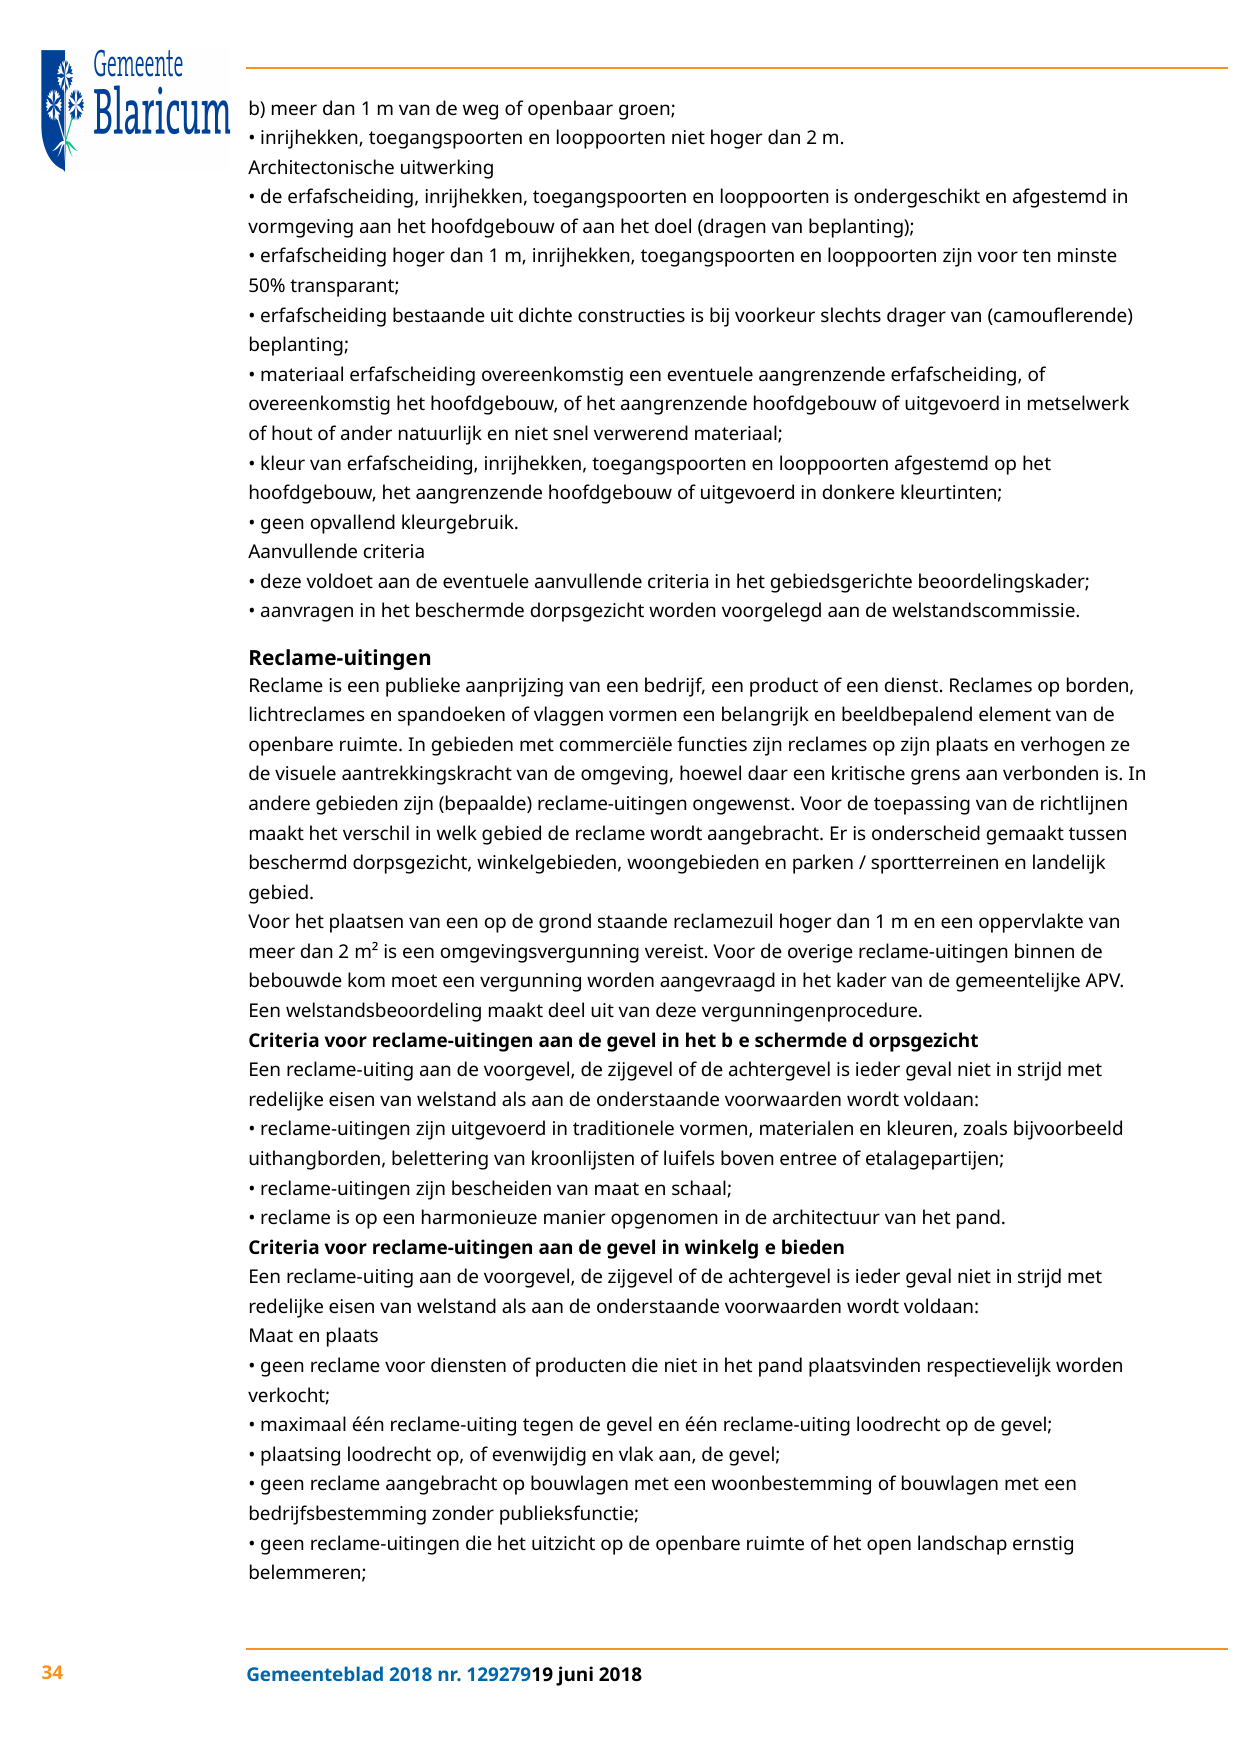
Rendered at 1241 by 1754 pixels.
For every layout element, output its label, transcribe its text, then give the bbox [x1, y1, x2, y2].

text Voor het plaatsen van een op de grond staande reclamezuil hoger dan 1 m en een oppervlakte van meer dan 2 m² is een omgevingsvergunning vereist. Voor de overige reclame-uitingen binnen de bebouwde kom moet een vergunning worden aangevraagd in het kader van de gemeentelijke APV. Een welstandsbeoordeling maakt deel uit van deze vergunningenprocedure. [248, 908, 1152, 1023]
text • geen reclame voor diensten of producten die niet in het pand plaatsvinden respectievelijk worden verkocht; [248, 1352, 1152, 1407]
text • reclame-uitingen zijn uitgevoerd in traditionele vormen, materialen en kleuren, zoals bijvoorbeeld uithangborden, belettering van kroonlijsten of luifels boven entree of etalagepartijen; [248, 1116, 1152, 1171]
text • kleur van erfafscheiding, inrijhekken, toegangspoorten en looppoorten afgestemd op het hoofdgebouw, het aangrenzende hoofdgebouw of uitgevoerd in donkere kleurtinten; [248, 450, 1152, 505]
text • geen reclame aangebracht op bouwlagen met een woonbestemming of bouwlagen met een bedrijfsbestemming zonder publieksfunctie; [248, 1471, 1152, 1526]
text Criteria voor reclame-uitingen aan de gevel in winkelg e bieden [248, 1234, 1152, 1259]
text • reclame-uitingen zijn bescheiden van maat en schaal; [248, 1175, 1152, 1200]
text • reclame is op een harmonieuze manier opgenomen in de architectuur van het pand. [248, 1204, 1152, 1230]
text • plaatsing loodrecht op, of evenwijdig en vlak aan, de gevel; [248, 1441, 1152, 1467]
text Een reclame-uiting aan de voorgevel, de zijgevel of de achtergevel is ieder geval niet in strijd met redelijke eisen van welstand als aan de onderstaande voorwaarden wordt voldaan: [248, 1263, 1152, 1319]
text • erfafscheiding bestaande uit dichte constructies is bij voorkeur slechts drager van (camouflerende) beplanting; [248, 302, 1152, 357]
text • inrijhekken, toegangspoorten en looppoorten niet hoger dan 2 m. [248, 124, 1152, 150]
text • materiaal erfafscheiding overeenkomstig een eventuele aangrenzende erfafscheiding, of overeenkomstig het hoofdgebouw, of het aangrenzende hoofdgebouw of uitgevoerd in metselwerk of hout of ander natuurlijk en niet snel verwerend materiaal; [248, 361, 1152, 446]
text • geen reclame-uitingen die het uitzicht op de openbare ruimte of het open landschap ernstig belemmeren; [248, 1530, 1152, 1585]
text Criteria voor reclame-uitingen aan de gevel in het b e schermde d orpsgezicht [248, 1027, 1152, 1052]
text b) meer dan 1 m van de weg of openbaar groen; [248, 95, 1152, 121]
text • maximaal één reclame-uiting tegen de gevel en één reclame-uiting loodrecht op de gevel; [248, 1411, 1152, 1437]
text • deze voldoet aan de eventuele aanvullende criteria in het gebiedsgerichte beoordelingskader; [248, 568, 1152, 594]
text • de erfafscheiding, inrijhekken, toegangspoorten en looppoorten is ondergeschikt en afgestemd in vormgeving aan het hoofdgebouw of aan het doel (dragen van beplanting); [248, 183, 1152, 239]
text • geen opvallend kleurgebruik. [248, 509, 1152, 535]
text Aanvullende criteria [248, 538, 1152, 564]
text Een reclame-uiting aan de voorgevel, de zijgevel of de achtergevel is ieder geval niet in strijd met redelijke eisen van welstand als aan de onderstaande voorwaarden wordt voldaan: [248, 1056, 1152, 1112]
text Architectonische uitwerking [248, 154, 1152, 180]
text Maat en plaats [248, 1323, 1152, 1348]
text • aanvragen in het beschermde dorpsgezicht worden voorgelegd aan de welstandscommissie. [248, 598, 1152, 623]
text • erfafscheiding hoger dan 1 m, inrijhekken, toegangspoorten en looppoorten zijn voor ten minste 50% transparant; [248, 243, 1152, 298]
text Reclame is een publieke aanprijzing van een bedrijf, een product of een dienst. Reclames op borden, lichtreclames en spandoeken of vlaggen vormen een belangrijk en beeldbepalend element van de openbare ruimte. In gebieden met commerciële functies zijn reclames op zijn plaats en verhogen ze de visuele aantrekkingskracht van de omgeving, hoewel daar een kritische grens aan verbonden is. In andere gebieden zijn (bepaalde) reclame-uitingen ongewenst. Voor de toepassing van de richtlijnen maakt het verschil in welk gebied de reclame wordt aangebracht. Er is onderscheid gemaakt tussen beschermd dorpsgezicht, winkelgebieden, woongebieden en parken / sportterreinen en landelijk gebied. [248, 672, 1152, 904]
picture [41, 47, 231, 172]
text Reclame-uitingen [248, 643, 1152, 672]
